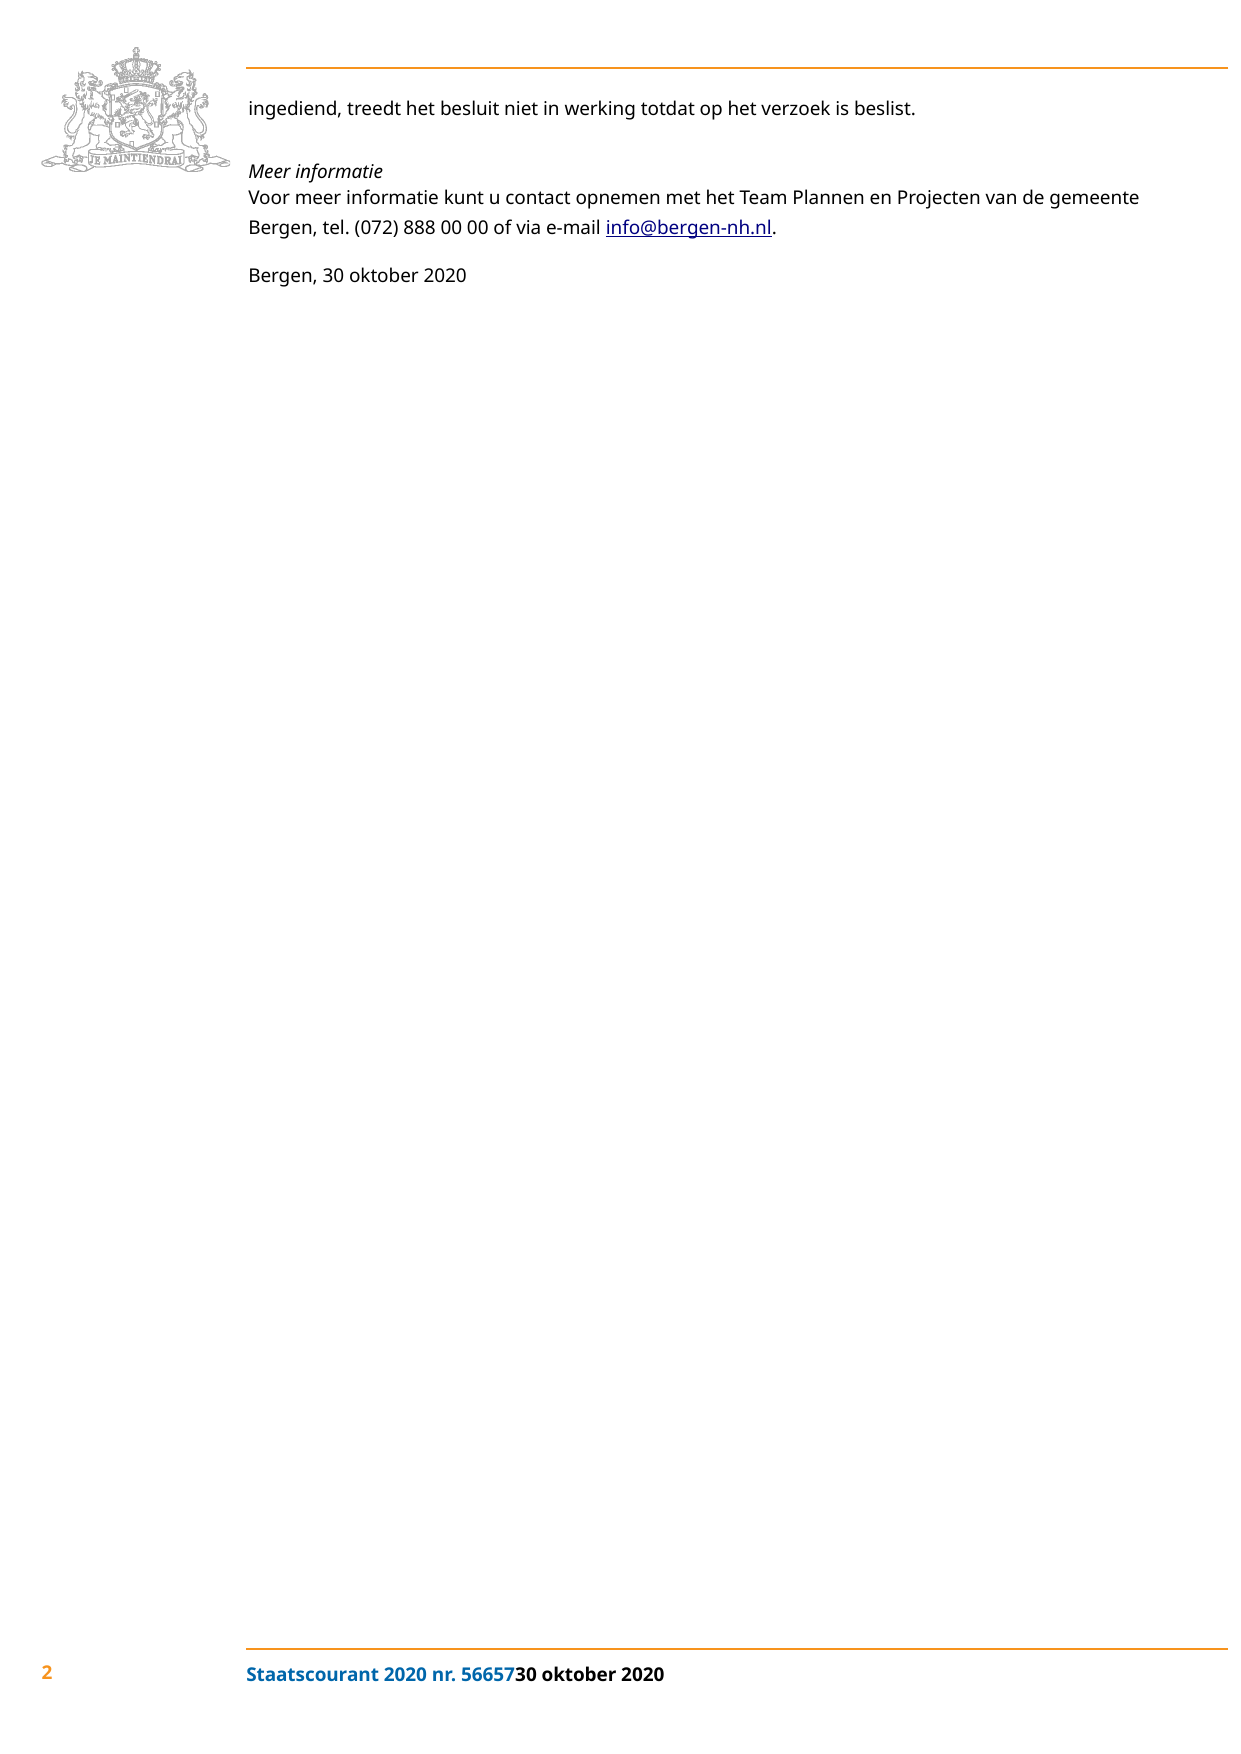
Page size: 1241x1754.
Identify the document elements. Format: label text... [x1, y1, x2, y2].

picture [41, 47, 231, 172]
text Voor meer informatie kunt u contact opnemen met het Team Plannen en Projecten van de gemeente Bergen, tel. (072) 888 00 00 of via e-mail info@bergen-nh.nl. [248, 184, 1152, 240]
text Meer informatie [248, 159, 1152, 184]
text ingediend, treedt het besluit niet in werking totdat op het verzoek is beslist. [248, 95, 1152, 121]
text Bergen, 30 oktober 2020 [248, 262, 1152, 288]
